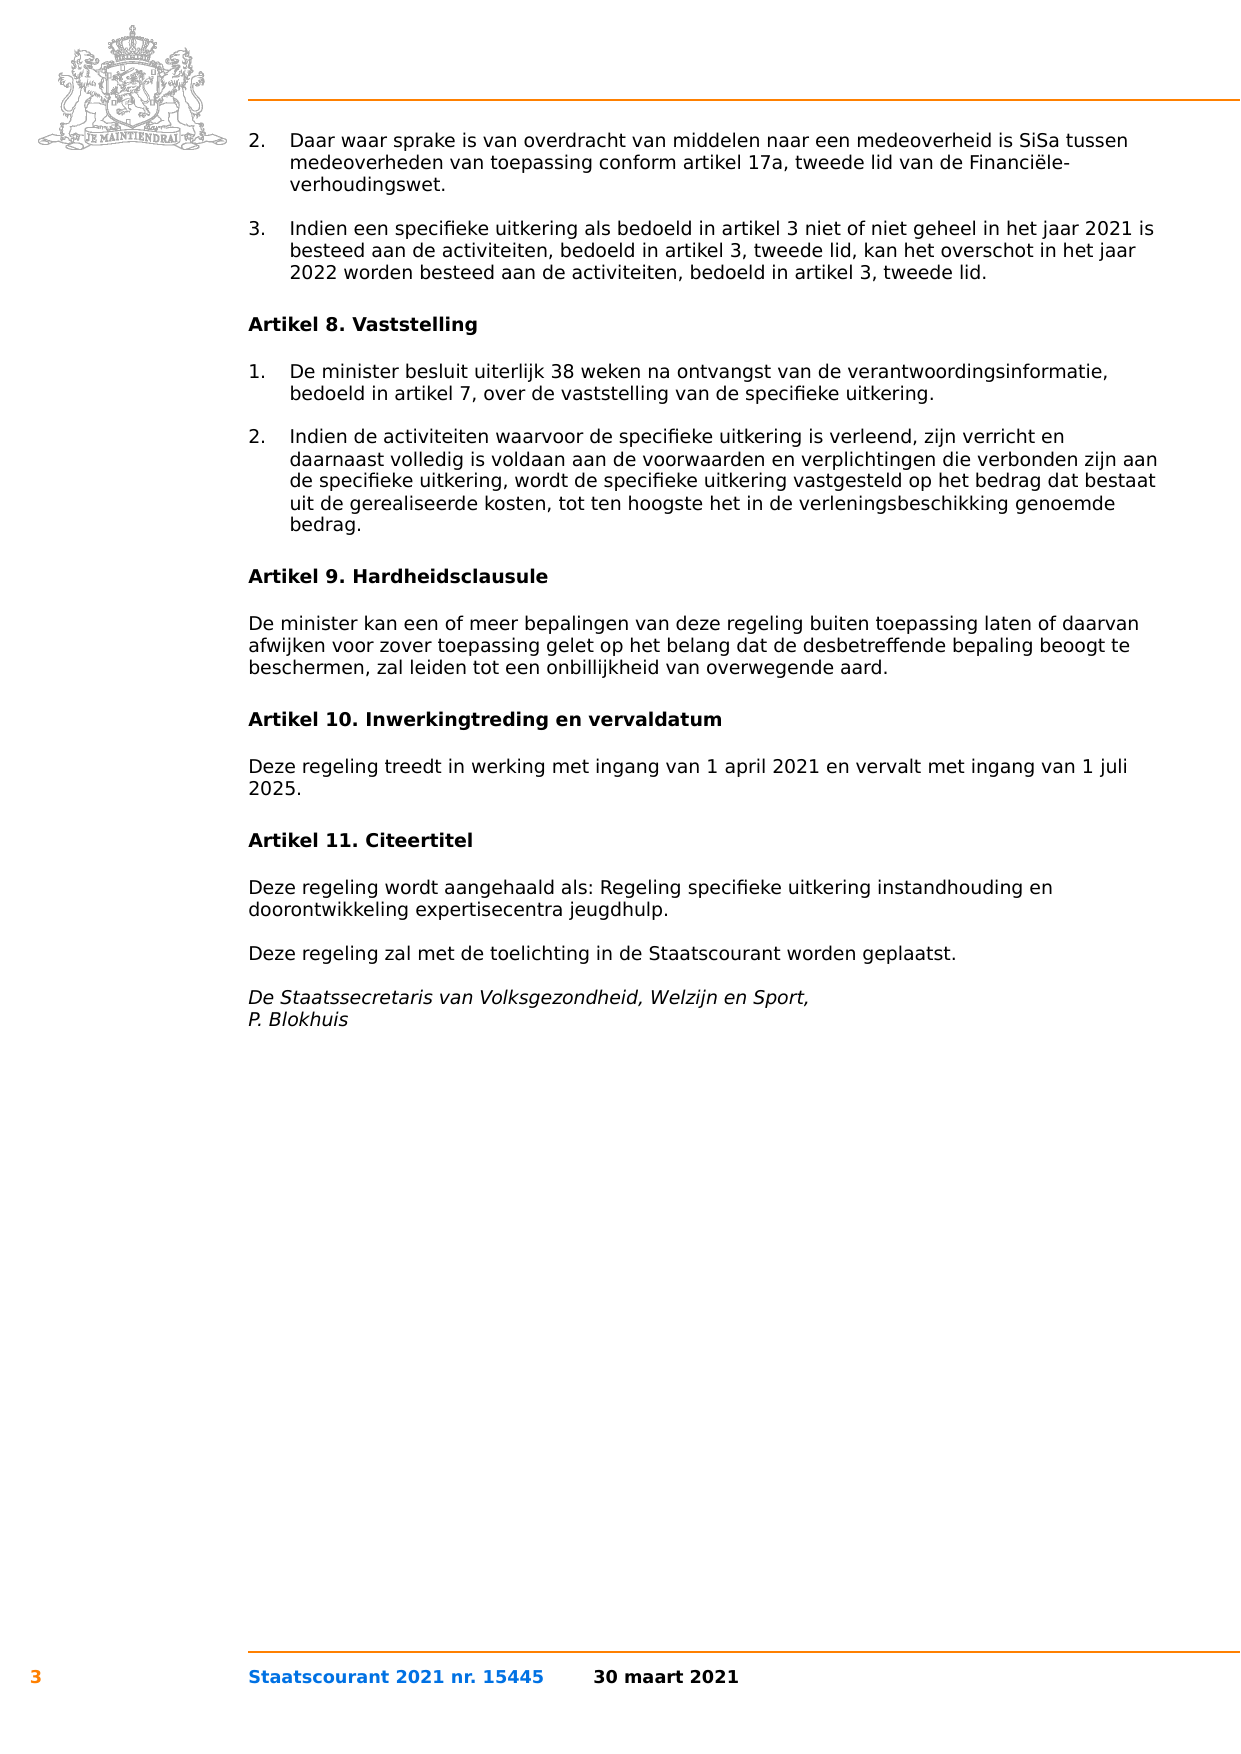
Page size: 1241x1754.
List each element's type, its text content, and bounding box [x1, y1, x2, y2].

text De Staatssecretaris van Volksgezondheid, Welzijn en Sport, P. Blokhuis [248, 987, 1163, 1031]
text Deze regeling treedt in werking met ingang van 1 april 2021 en vervalt met ingang van 1 juli 2025. [248, 756, 1163, 800]
text Deze regeling wordt aangehaald als: Regeling specifieke uitkering instandhouding en doorontwikkeling expertisecentra jeugdhulp. [248, 877, 1163, 921]
text 2. Indien de activiteiten waarvoor de specifieke uitkering is verleend, zijn verricht en daarnaast volledig is voldaan aan de voorwaarden en verplichtingen die verbonden zijn aan de specifieke uitkering, wordt de specifieke uitkering vastgesteld op het bedrag dat bestaat uit de gerealiseerde kosten, tot ten hoogste het in de verleningsbeschikking genoemde bedrag. [248, 426, 1163, 536]
text 2. Daar waar sprake is van overdracht van middelen naar een medeoverheid is SiSa tussen medeoverheden van toepassing conform artikel 17a, tweede lid van de Financiële-verhoudingswet. [248, 130, 1163, 196]
subtitle Artikel 9. Hardheidsclausule [248, 566, 1163, 588]
text De minister kan een of meer bepalingen van deze regeling buiten toepassing laten of daarvan afwijken voor zover toepassing gelet op het belang dat de desbetreffende bepaling beoogt te beschermen, zal leiden tot een onbillijkheid van overwegende aard. [248, 613, 1163, 679]
subtitle Artikel 11. Citeertitel [248, 830, 1163, 852]
subtitle Artikel 10. Inwerkingtreding en vervaldatum [248, 709, 1163, 731]
subtitle Artikel 8. Vaststelling [248, 314, 1163, 336]
picture [38, 25, 227, 150]
text 1. De minister besluit uiterlijk 38 weken na ontvangst van de verantwoordingsinformatie, bedoeld in artikel 7, over de vaststelling van de specifieke uitkering. [248, 361, 1163, 404]
text 3. Indien een specifieke uitkering als bedoeld in artikel 3 niet of niet geheel in het jaar 2021 is besteed aan de activiteiten, bedoeld in artikel 3, tweede lid, kan het overschot in het jaar 2022 worden besteed aan de activiteiten, bedoeld in artikel 3, tweede lid. [248, 218, 1163, 284]
text Deze regeling zal met de toelichting in de Staatscourant worden geplaatst. [248, 943, 1163, 965]
